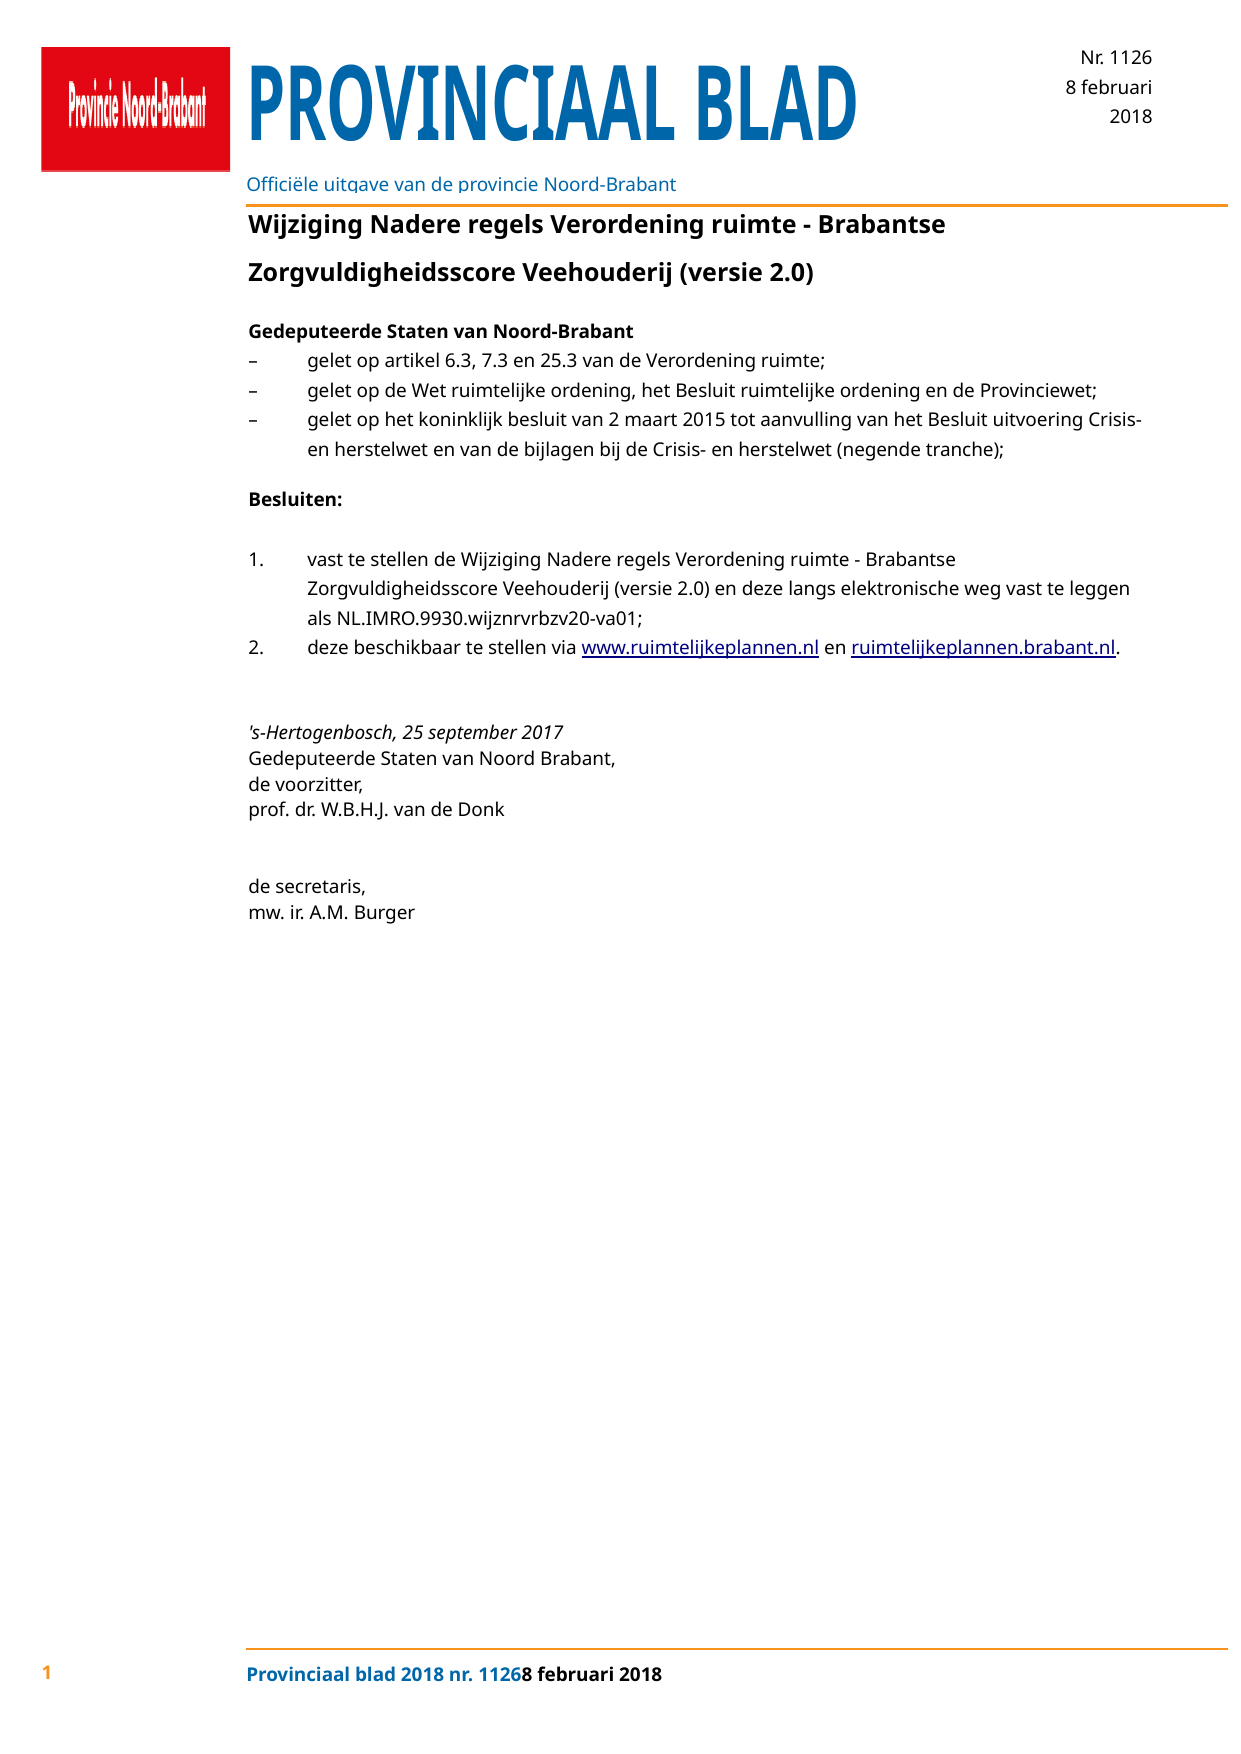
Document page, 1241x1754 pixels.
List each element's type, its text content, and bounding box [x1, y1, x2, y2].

text 's-Hertogenbosch, 25 september 2017 [248, 719, 1152, 745]
list vast te stellen de Wijziging Nadere regels Verordening ruimte - Brabantse Zorgvuldigheidsscore Veehouderij (versie 2.0) en deze langs elektronische weg vast te leggen als NL.IMRO.9930.wijznrvrbzv20-va01; [248, 546, 1152, 631]
text prof. dr. W.B.H.J. van de Donk [248, 797, 1152, 822]
text mw. ir. A.M. Burger [248, 899, 1152, 925]
list gelet op het koninklijk besluit van 2 maart 2015 tot aanvulling van het Besluit uitvoering Crisis- en herstelwet en van de bijlagen bij de Crisis- en herstelwet (negende tranche); [248, 407, 1152, 462]
text Gedeputeerde Staten van Noord-Brabant [248, 318, 1152, 344]
list gelet op artikel 6.3, 7.3 en 25.3 van de Verordening ruimte; [248, 347, 1152, 373]
text Gedeputeerde Staten van Noord Brabant, [248, 745, 1152, 771]
picture [41, 47, 231, 172]
list gelet op de Wet ruimtelijke ordening, het Besluit ruimtelijke ordening en de Provinciewet; [248, 377, 1152, 403]
list deze beschikbaar te stellen via www.ruimtelijkeplannen.nl en ruimtelijkeplannen.brabant.nl. [248, 634, 1152, 660]
text Wijziging Nadere regels Verordening ruimte - Brabantse Zorgvuldigheidsscore Veehouderij (versie 2.0) [248, 207, 1152, 288]
text de secretaris, [248, 874, 1152, 899]
text Besluiten: [248, 487, 1152, 512]
text de voorzitter, [248, 771, 1152, 797]
